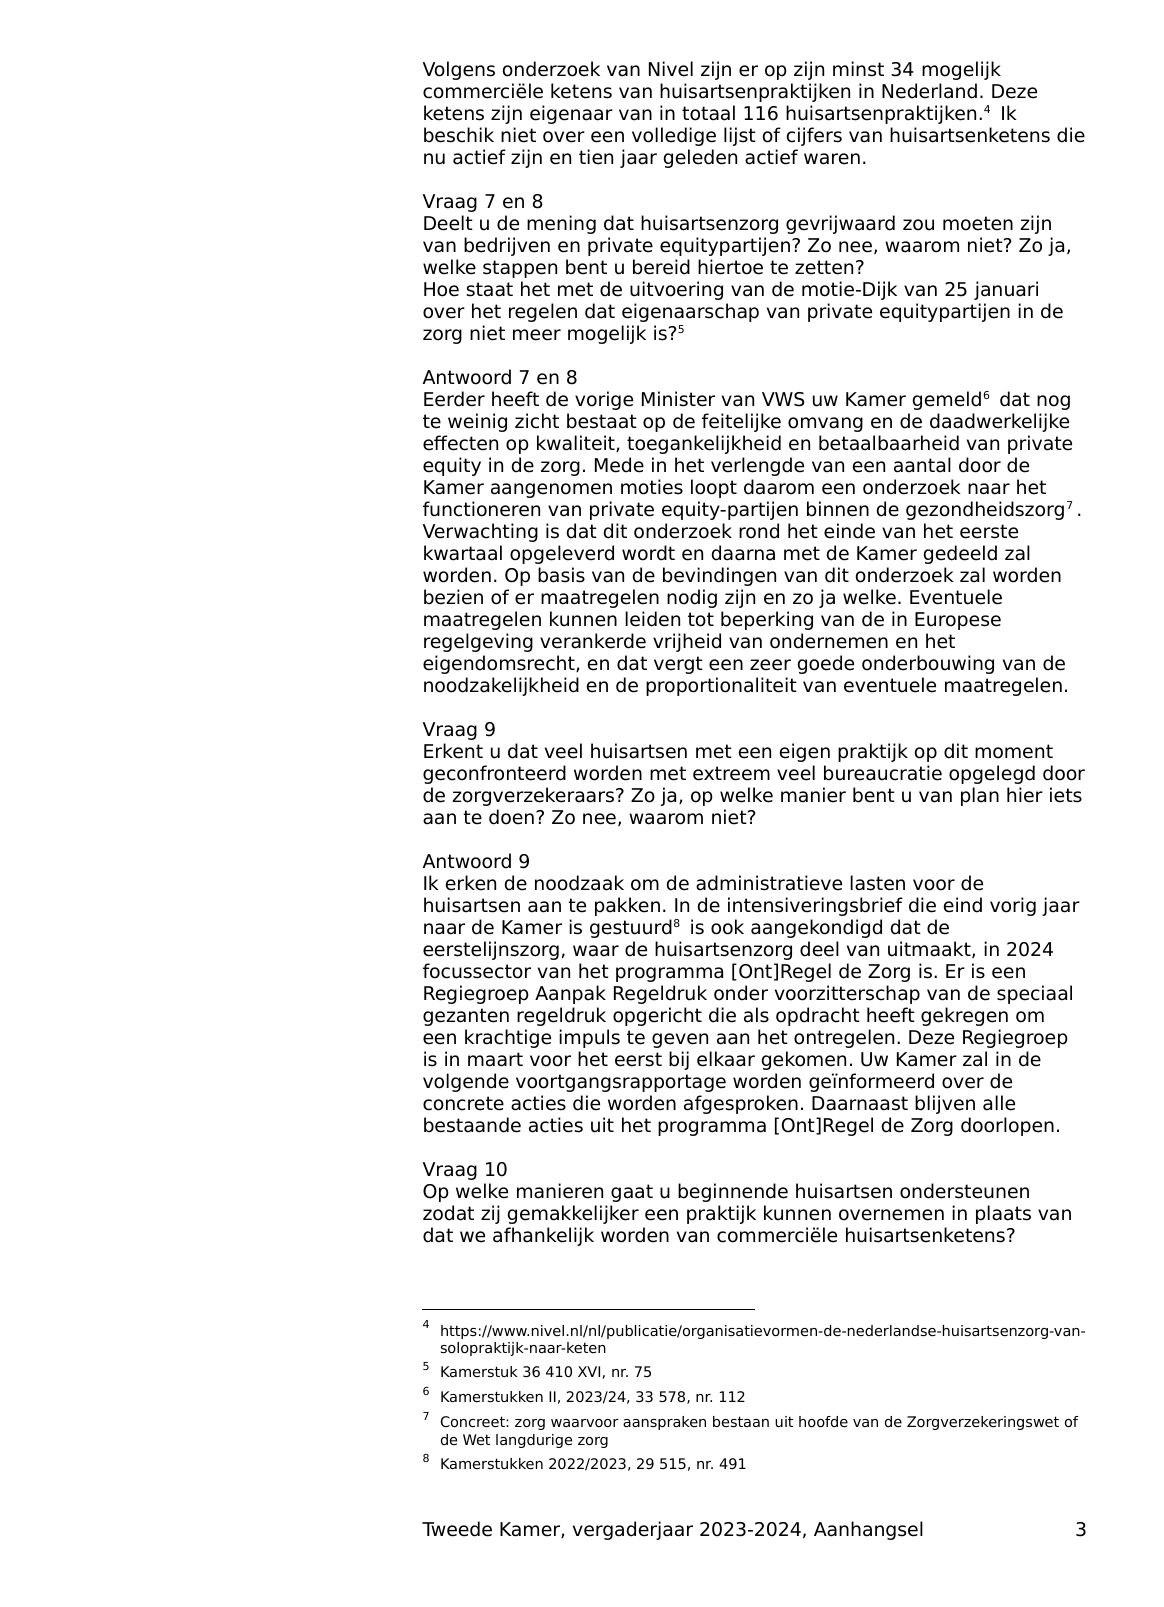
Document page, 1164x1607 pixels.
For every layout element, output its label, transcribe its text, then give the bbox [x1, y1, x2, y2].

text Antwoord 9 [422, 851, 1087, 873]
text Hoe staat het met de uitvoering van de motie-Dijk van 25 januari over het regelen dat eigenaarschap van private equitypartijen in de zorg niet meer mogelijk is? [422, 279, 1087, 345]
text Antwoord 7 en 8 [422, 367, 1087, 389]
text Eerder heeft de vorige Minister van VWS uw Kamer gemeld dat nog te weinig zicht bestaat op de feitelijke omvang en de daadwerkelijke effecten op kwaliteit, toegankelijkheid en betaalbaarheid van private equity in de zorg. Mede in het verlengde van een aantal door de Kamer aangenomen moties loopt daarom een onderzoek naar het functioneren van private equity-partijen binnen de gezondheidszorg. Verwachting is dat dit onderzoek rond het einde van het eerste kwartaal opgeleverd wordt en daarna met de Kamer gedeeld zal worden. Op basis van de bevindingen van dit onderzoek zal worden bezien of er maatregelen nodig zijn en zo ja welke. Eventuele maatregelen kunnen leiden tot beperking van de in Europese regelgeving verankerde vrijheid van ondernemen en het eigendomsrecht, en dat vergt een zeer goede onderbouwing van de noodzakelijkheid en de proportionaliteit van eventuele maatregelen. [422, 389, 1087, 697]
text Op welke manieren gaat u beginnende huisartsen ondersteunen zodat zij gemakkelijker een praktijk kunnen overnemen in plaats van dat we afhankelijk worden van commerciële huisartsenketens? [422, 1181, 1087, 1247]
text Vraag 9 [422, 719, 1087, 741]
text Kamerstuk 36 410 XVI, nr. 75 [422, 1360, 1087, 1382]
text Vraag 10 [422, 1159, 1087, 1181]
text https://www.nivel.nl/nl/publicatie/organisatievormen-de-nederlandse-huisartsenzorg-van-solopraktijk-naar-keten [422, 1318, 1087, 1357]
text Vraag 7 en 8 [422, 191, 1087, 213]
text Erkent u dat veel huisartsen met een eigen praktijk op dit moment geconfronteerd worden met extreem veel bureaucratie opgelegd door de zorgverzekeraars? Zo ja, op welke manier bent u van plan hier iets aan te doen? Zo nee, waarom niet? [422, 741, 1087, 829]
text Volgens onderzoek van Nivel zijn er op zijn minst 34 mogelijk commerciële ketens van huisartsenpraktijken in Nederland. Deze ketens zijn eigenaar van in totaal 116 huisartsenpraktijken. Ik beschik niet over een volledige lijst of cijfers van huisartsenketens die nu actief zijn en tien jaar geleden actief waren. [422, 59, 1087, 169]
text Concreet: zorg waarvoor aanspraken bestaan uit hoofde van de Zorgverzekeringswet of de Wet langdurige zorg [422, 1410, 1087, 1449]
text Ik erken de noodzaak om de administratieve lasten voor de huisartsen aan te pakken. In de intensiveringsbrief die eind vorig jaar naar de Kamer is gestuurd is ook aangekondigd dat de eerstelijnszorg, waar de huisartsenzorg deel van uitmaakt, in 2024 focussector van het programma [Ont]Regel de Zorg is. Er is een Regiegroep Aanpak Regeldruk onder voorzitterschap van de speciaal gezanten regeldruk opgericht die als opdracht heeft gekregen om een krachtige impuls te geven aan het ontregelen. Deze Regiegroep is in maart voor het eerst bij elkaar gekomen. Uw Kamer zal in de volgende voortgangsrapportage worden geïnformeerd over de concrete acties die worden afgesproken. Daarnaast blijven alle bestaande acties uit het programma [Ont]Regel de Zorg doorlopen. [422, 873, 1087, 1137]
text Kamerstukken II, 2023/24, 33 578, nr. 112 [422, 1385, 1087, 1407]
text Deelt u de mening dat huisartsenzorg gevrijwaard zou moeten zijn van bedrijven en private equitypartijen? Zo nee, waarom niet? Zo ja, welke stappen bent u bereid hiertoe te zetten? [422, 213, 1087, 279]
text Kamerstukken 2022/2023, 29 515, nr. 491 [422, 1452, 1087, 1474]
